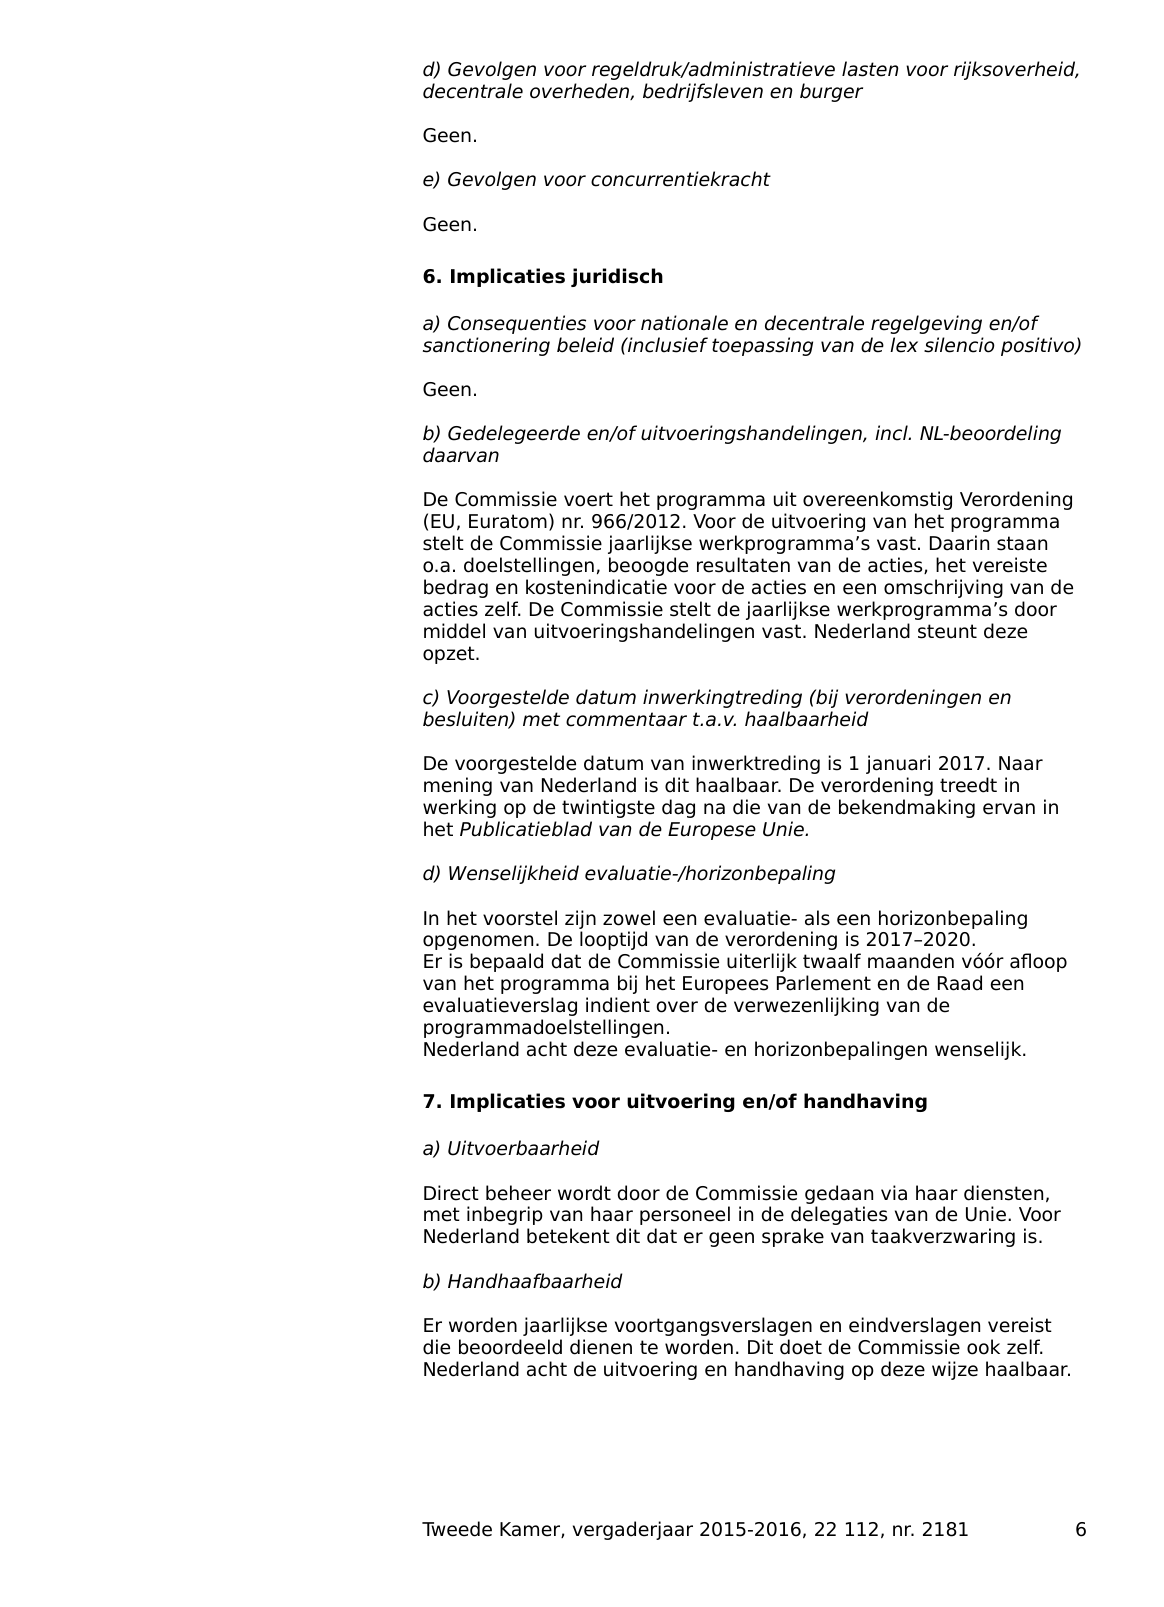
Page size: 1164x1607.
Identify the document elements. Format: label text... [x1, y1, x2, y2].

subtitle e) Gevolgen voor concurrentiekracht [422, 169, 1087, 191]
text In het voorstel zijn zowel een evaluatie- als een horizonbepaling opgenomen. De looptijd van de verordening is 2017–2020. [422, 907, 1087, 951]
subtitle 7. Implicaties voor uitvoering en/of handhaving [422, 1091, 1087, 1113]
text Er is bepaald dat de Commissie uiterlijk twaalf maanden vóór afloop van het programma bij het Europees Parlement en de Raad een evaluatieverslag indient over de verwezenlijking van de programmadoelstellingen. [422, 951, 1087, 1039]
subtitle d) Gevolgen voor regeldruk/administratieve lasten voor rijksoverheid, decentrale overheden, bedrijfsleven en burger [422, 59, 1087, 103]
subtitle d) Wenselijkheid evaluatie-/horizonbepaling [422, 863, 1087, 885]
text De Commissie voert het programma uit overeenkomstig Verordening (EU, Euratom) nr. 966/2012. Voor de uitvoering van het programma stelt de Commissie jaarlijkse werkprogramma’s vast. Daarin staan o.a. doelstellingen, beoogde resultaten van de acties, het vereiste bedrag en kostenindicatie voor de acties en een omschrijving van de acties zelf. De Commissie stelt de jaarlijkse werkprogramma’s door middel van uitvoeringshandelingen vast. Nederland steunt deze opzet. [422, 489, 1087, 665]
text Direct beheer wordt door de Commissie gedaan via haar diensten, met inbegrip van haar personeel in de delegaties van de Unie. Voor Nederland betekent dit dat er geen sprake van taakverzwaring is. [422, 1182, 1087, 1248]
text Nederland acht de uitvoering en handhaving op deze wijze haalbaar. [422, 1359, 1087, 1381]
subtitle 6. Implicaties juridisch [422, 266, 1087, 287]
subtitle b) Handhaafbaarheid [422, 1271, 1087, 1292]
text Geen. [422, 379, 1087, 401]
subtitle b) Gedelegeerde en/of uitvoeringshandelingen, incl. NL-beoordeling daarvan [422, 423, 1087, 467]
subtitle c) Voorgestelde datum inwerkingtreding (bij verordeningen en besluiten) met commentaar t.a.v. haalbaarheid [422, 687, 1087, 731]
subtitle a) Uitvoerbaarheid [422, 1138, 1087, 1160]
text Geen. [422, 125, 1087, 147]
subtitle a) Consequenties voor nationale en decentrale regelgeving en/of sanctionering beleid (inclusief toepassing van de lex silencio positivo) [422, 312, 1087, 356]
text Nederland acht deze evaluatie- en horizonbepalingen wenselijk. [422, 1039, 1087, 1061]
text Geen. [422, 213, 1087, 236]
text De voorgestelde datum van inwerktreding is 1 januari 2017. Naar mening van Nederland is dit haalbaar. De verordening treedt in werking op de twintigste dag na die van de bekendmaking ervan in het Publicatieblad van de Europese Unie. [422, 753, 1087, 841]
text Er worden jaarlijkse voortgangsverslagen en eindverslagen vereist die beoordeeld dienen te worden. Dit doet de Commissie ook zelf. [422, 1315, 1087, 1359]
